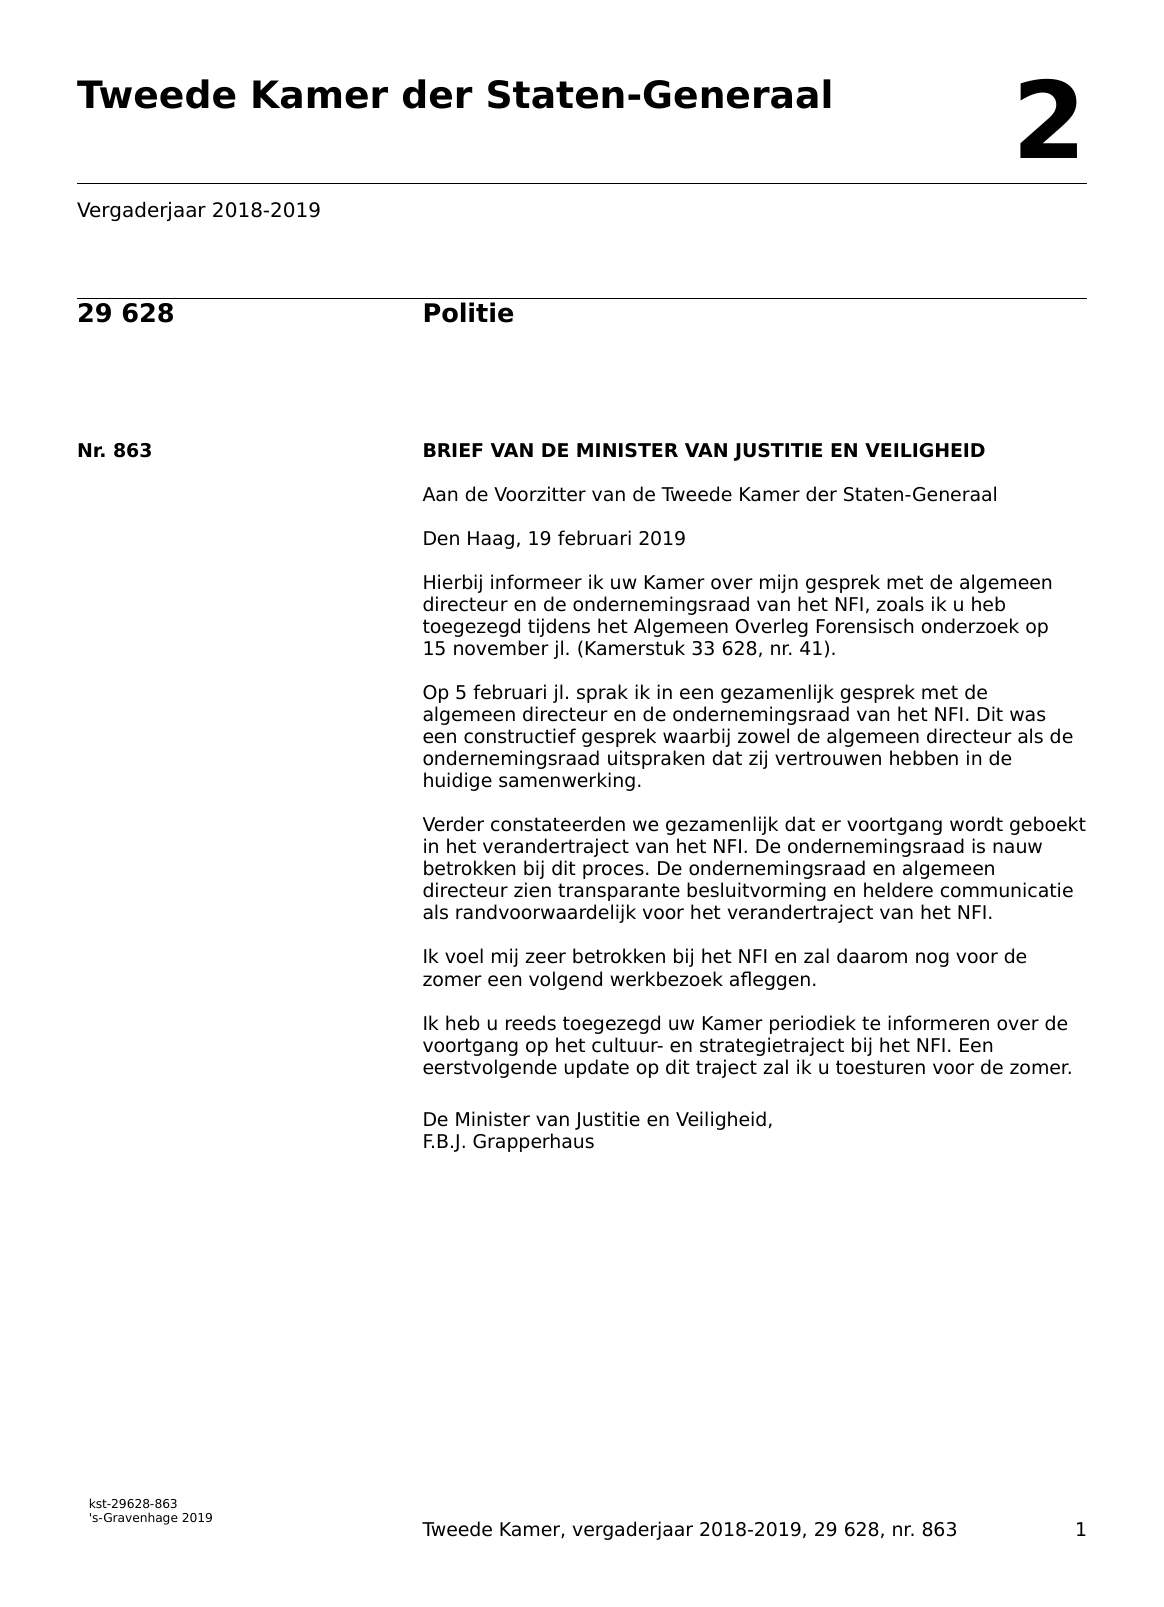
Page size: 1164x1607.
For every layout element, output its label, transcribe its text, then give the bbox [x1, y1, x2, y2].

subtitle 29 628 Politie [77, 299, 1087, 329]
text Ik voel mij zeer betrokken bij het NFI en zal daarom nog voor de zomer een volgend werkbezoek afleggen. [422, 946, 1087, 990]
text 's-Gravenhage 2019 [88, 1511, 323, 1525]
text De Minister van Justitie en Veiligheid, F.B.J. Grapperhaus [422, 1108, 1087, 1152]
text Ik heb u reeds toegezegd uw Kamer periodiek te informeren over de voortgang op het cultuur- en strategietraject bij het NFI. Een eerstvolgende update op dit traject zal ik u toesturen voor de zomer. [422, 1013, 1087, 1078]
subtitle Nr. 863 BRIEF VAN DE MINISTER VAN JUSTITIE EN VEILIGHEID [77, 440, 1087, 462]
text Op 5 februari jl. sprak ik in een gezamenlijk gesprek met de algemeen directeur en de ondernemingsraad van het NFI. Dit was een constructief gesprek waarbij zowel de algemeen directeur als de ondernemingsraad uitspraken dat zij vertrouwen hebben in de huidige samenwerking. [422, 682, 1087, 792]
text Verder constateerden we gezamenlijk dat er voortgang wordt geboekt in het verandertraject van het NFI. De ondernemingsraad is nauw betrokken bij dit proces. De ondernemingsraad en algemeen directeur zien transparante besluitvorming en heldere communicatie als randvoorwaardelijk voor het verandertraject van het NFI. [422, 814, 1087, 924]
text Aan de Voorzitter van de Tweede Kamer der Staten-Generaal [422, 484, 1087, 506]
table_header Tweede Kamer der Staten-Generaal [77, 59, 886, 183]
text Hierbij informeer ik uw Kamer over mijn gesprek met de algemeen directeur en de ondernemingsraad van het NFI, zoals ik u heb toegezegd tijdens het Algemeen Overleg Forensisch onderzoek op 15 november jl. (Kamerstuk 33 628, nr. 41). [422, 572, 1087, 660]
table_cell Vergaderjaar 2018-2019 [77, 184, 1087, 298]
text kst-29628-863 [88, 1497, 323, 1511]
table_header 2 [886, 59, 1087, 183]
text Den Haag, 19 februari 2019 [422, 528, 1087, 550]
